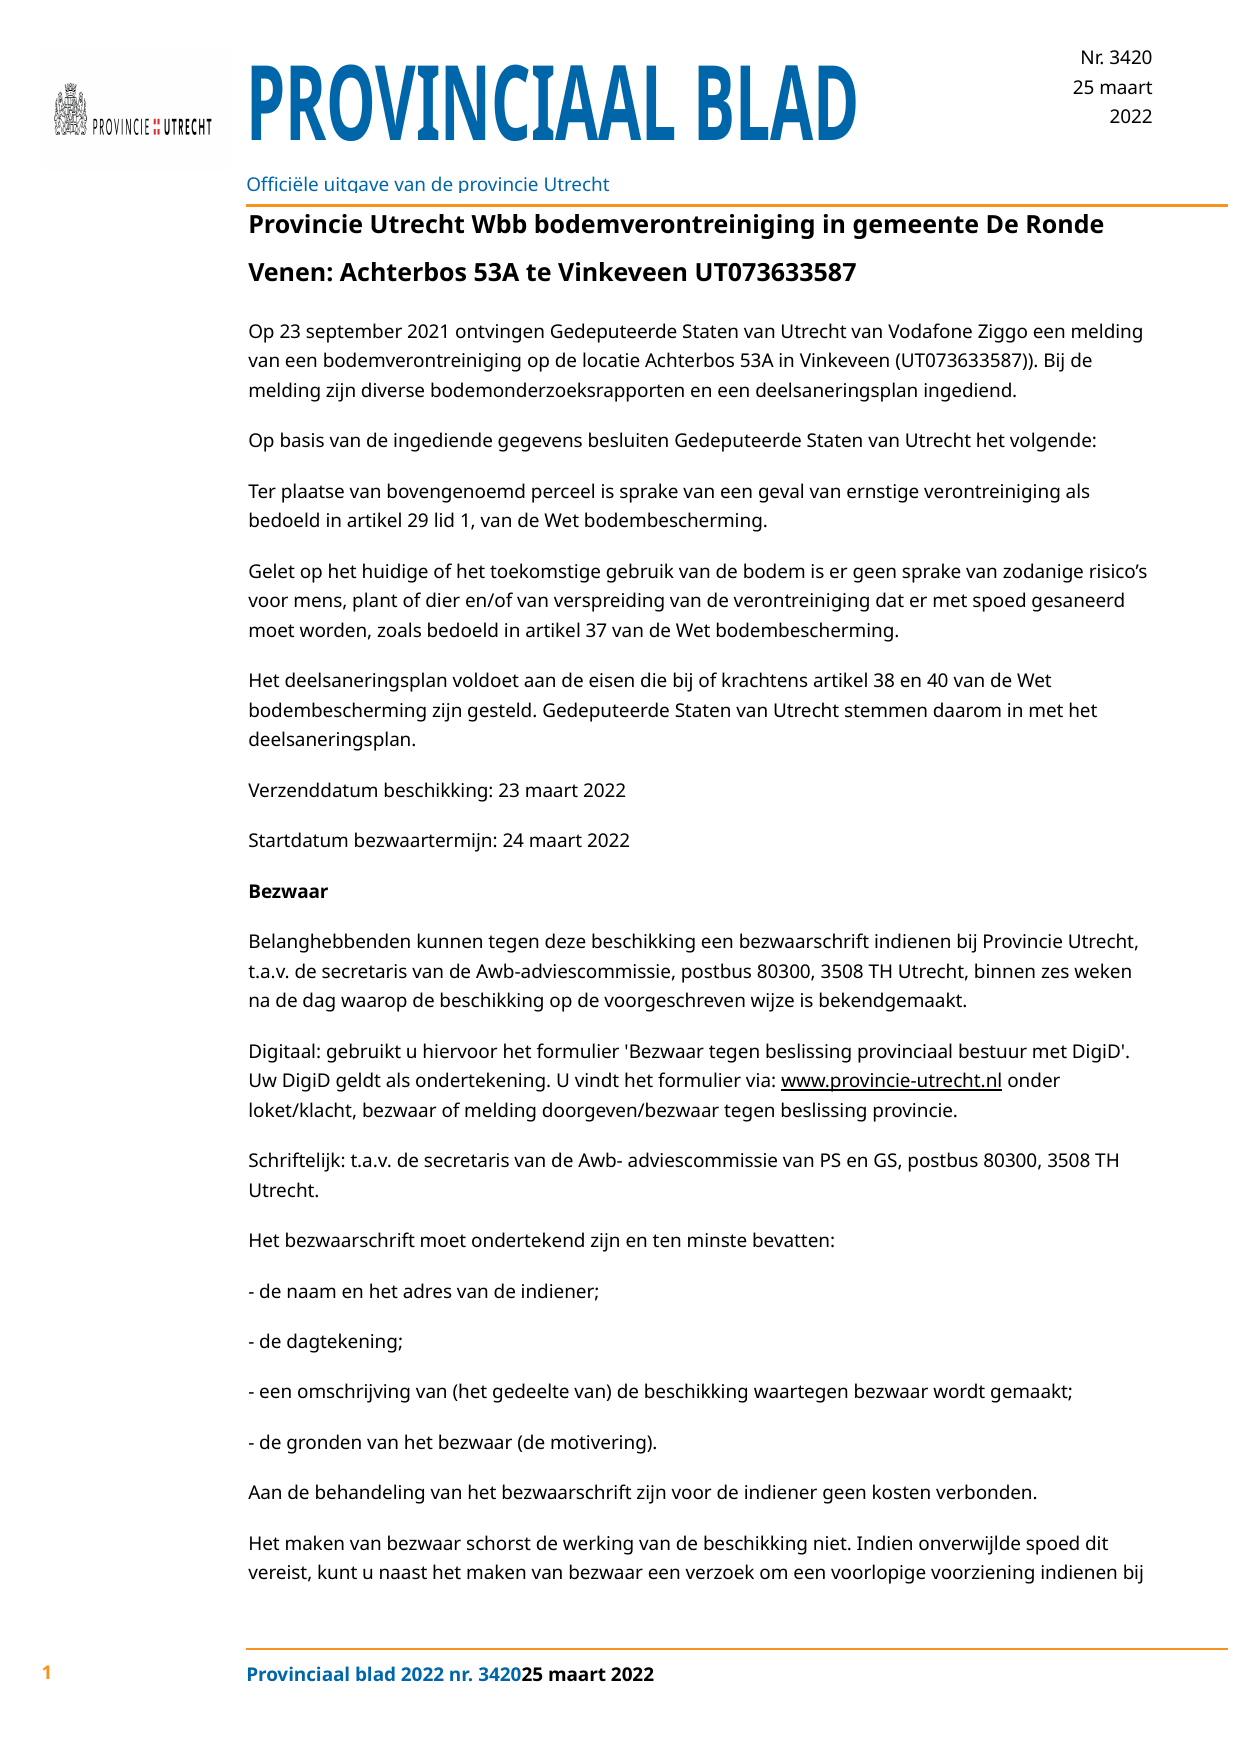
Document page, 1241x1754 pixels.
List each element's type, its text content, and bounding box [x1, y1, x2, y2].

text Aan de behandeling van het bezwaarschrift zijn voor de indiener geen kosten verbonden. [248, 1479, 1152, 1505]
text - een omschrijving van (het gedeelte van) de beschikking waartegen bezwaar wordt gemaakt; [248, 1379, 1152, 1404]
text Het deelsaneringsplan voldoet aan de eisen die bij of krachtens artikel 38 en 40 van de Wet bodembescherming zijn gesteld. Gedeputeerde Staten van Utrecht stemmen daarom in met het deelsaneringsplan. [248, 667, 1152, 752]
text - de gronden van het bezwaar (de motivering). [248, 1429, 1152, 1455]
text - de naam en het adres van de indiener; [248, 1278, 1152, 1304]
text Digitaal: gebruikt u hiervoor het formulier 'Bezwaar tegen beslissing provinciaal bestuur met DigiD'. Uw DigiD geldt als ondertekening. U vindt het formulier via: www.provincie-utrecht.nl onder loket/klacht, bezwaar of melding doorgeven/bezwaar tegen beslissing provincie. [248, 1038, 1152, 1123]
picture [41, 47, 231, 172]
text Provincie Utrecht Wbb bodemverontreiniging in gemeente De Ronde Venen: Achterbos 53A te Vinkeveen UT073633587 [248, 207, 1152, 288]
text Bezwaar [248, 878, 1152, 904]
text Het bezwaarschrift moet ondertekend zijn en ten minste bevatten: [248, 1227, 1152, 1253]
text - de dagtekening; [248, 1328, 1152, 1354]
text Schriftelijk: t.a.v. de secretaris van de Awb- adviescommissie van PS en GS, postbus 80300, 3508 TH Utrecht. [248, 1147, 1152, 1203]
text Op 23 september 2021 ontvingen Gedeputeerde Staten van Utrecht van Vodafone Ziggo een melding van een bodemverontreiniging op de locatie Achterbos 53A in Vinkeveen (UT073633587)). Bij de melding zijn diverse bodemonderzoeksrapporten en een deelsaneringsplan ingediend. [248, 318, 1152, 403]
text Verzenddatum beschikking: 23 maart 2022 [248, 777, 1152, 803]
text Op basis van de ingediende gegevens besluiten Gedeputeerde Staten van Utrecht het volgende: [248, 427, 1152, 453]
text Belanghebbenden kunnen tegen deze beschikking een bezwaarschrift indienen bij Provincie Utrecht, t.a.v. de secretaris van de Awb-adviescommissie, postbus 80300, 3508 TH Utrecht, binnen zes weken na de dag waarop de beschikking op de voorgeschreven wijze is bekendgemaakt. [248, 928, 1152, 1013]
text Startdatum bezwaartermijn: 24 maart 2022 [248, 827, 1152, 853]
text Ter plaatse van bovengenoemd perceel is sprake van een geval van ernstige verontreiniging als bedoeld in artikel 29 lid 1, van de Wet bodembescherming. [248, 478, 1152, 533]
text Gelet op het huidige of het toekomstige gebruik van de bodem is er geen sprake van zodanige risico’s voor mens, plant of dier en/of van verspreiding van de verontreiniging dat er met spoed gesaneerd moet worden, zoals bedoeld in artikel 37 van de Wet bodembescherming. [248, 558, 1152, 643]
text Het maken van bezwaar schorst de werking van de beschikking niet. Indien onverwijlde spoed dit vereist, kunt u naast het maken van bezwaar een verzoek om een voorlopige voorziening indienen bij [248, 1530, 1152, 1585]
